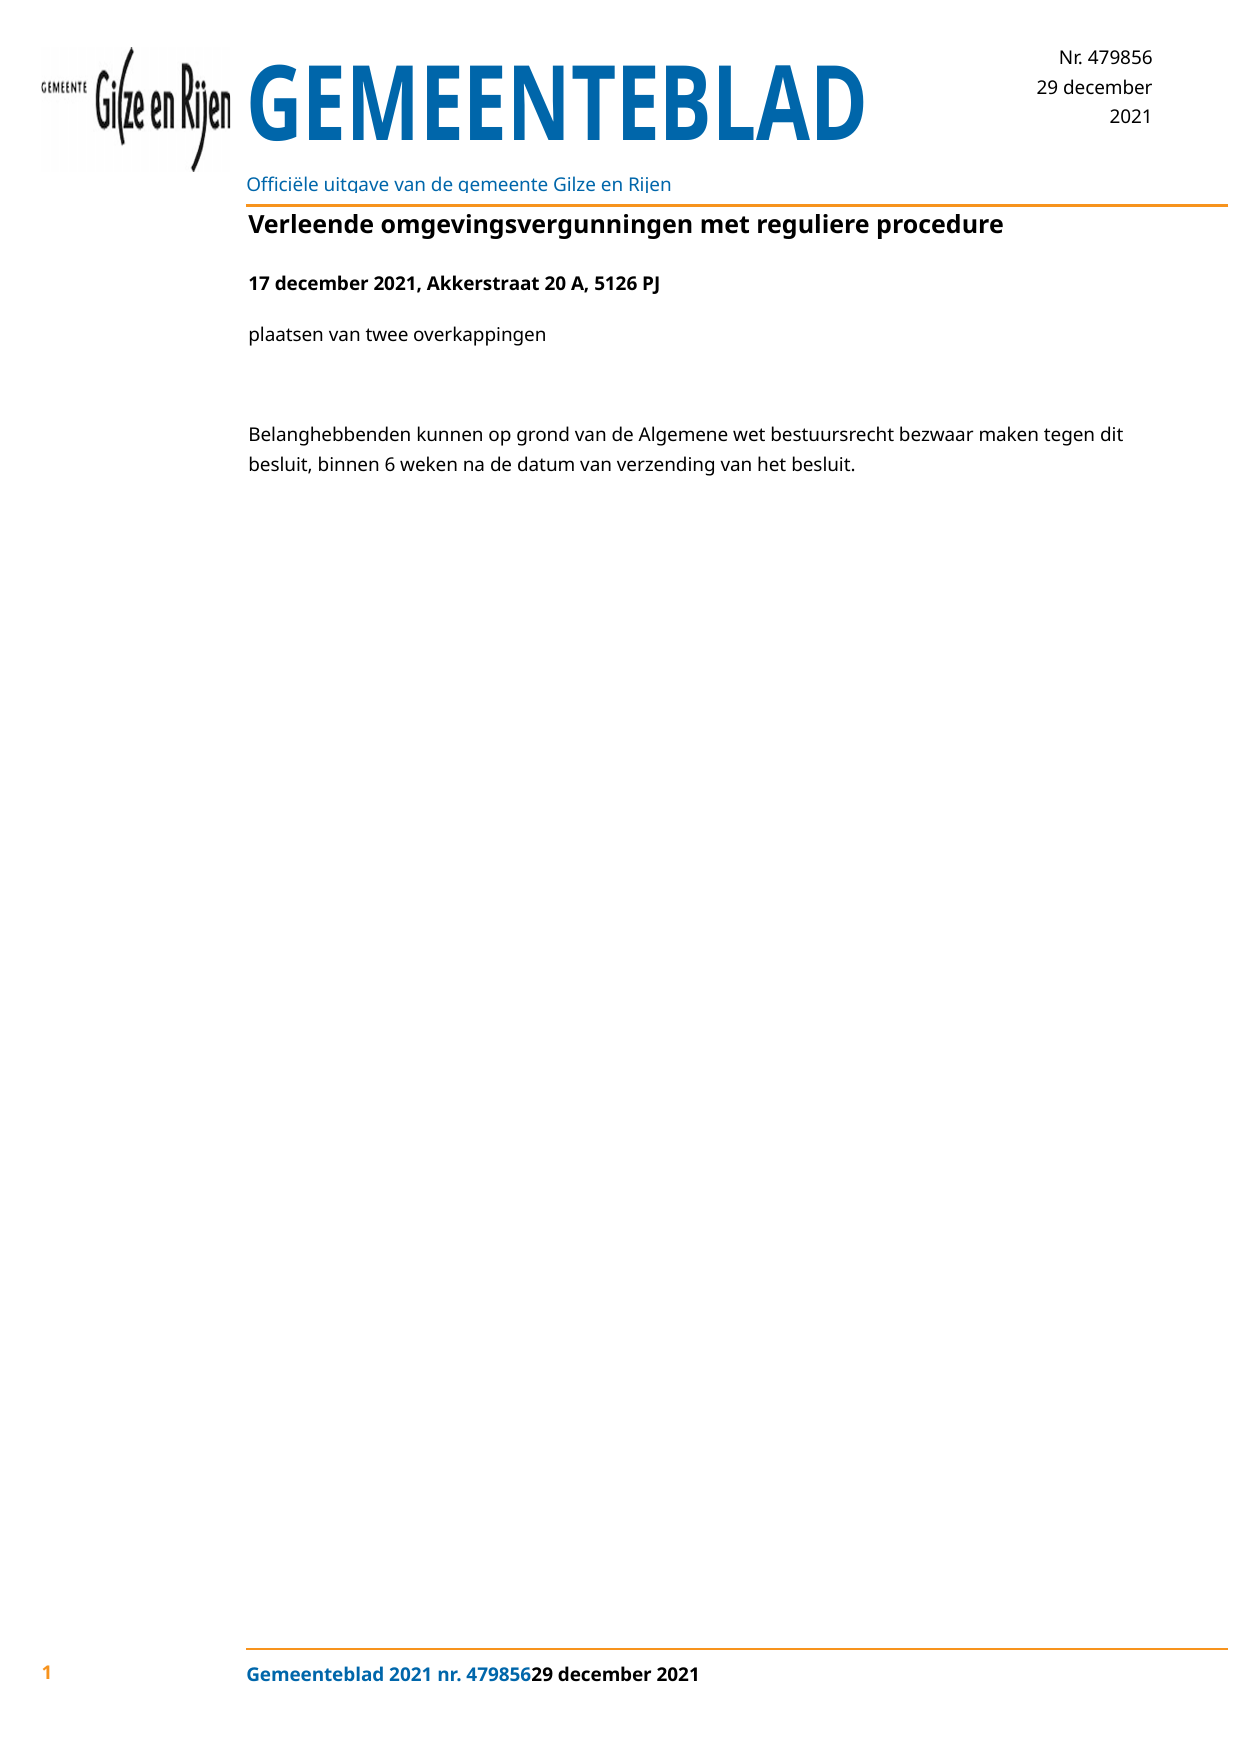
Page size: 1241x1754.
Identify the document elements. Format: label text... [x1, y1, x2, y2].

picture [41, 47, 231, 172]
text Verleende omgevingsvergunningen met reguliere procedure [248, 207, 1152, 241]
text plaatsen van twee overkappingen [248, 321, 1152, 346]
text 17 december 2021, Akkerstraat 20 A, 5126 PJ [248, 270, 1152, 296]
text Belanghebbenden kunnen op grond van de Algemene wet bestuursrecht bezwaar maken tegen dit besluit, binnen 6 weken na de datum van verzending van het besluit. [248, 422, 1152, 477]
